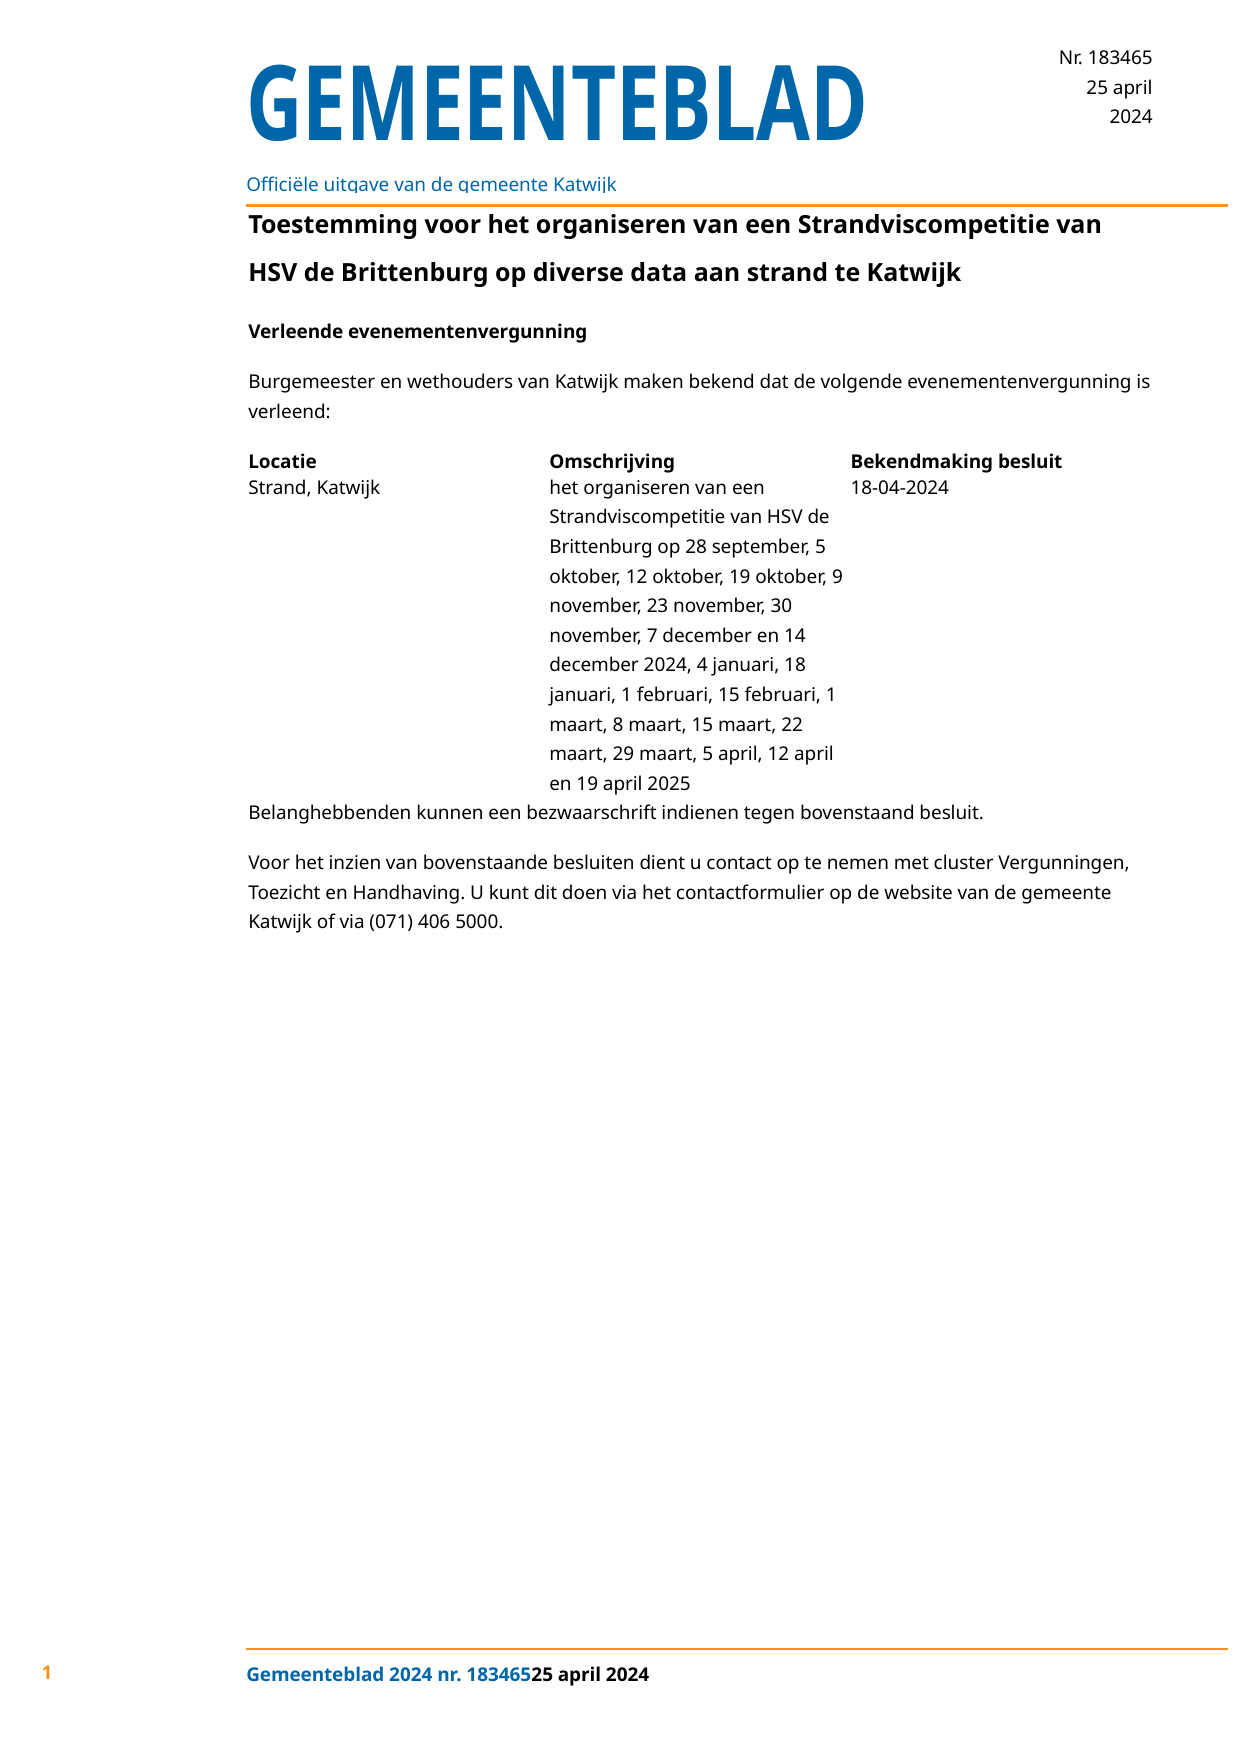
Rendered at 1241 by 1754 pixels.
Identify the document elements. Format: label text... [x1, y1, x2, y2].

table_header Bekendmaking besluit [850, 449, 1152, 474]
text Voor het inzien van bovenstaande besluiten dient u contact op te nemen met cluster Vergunningen, Toezicht en Handhaving. U kunt dit doen via het contactformulier op de website van de gemeente Katwijk of via (071) 406 5000. [248, 849, 1152, 934]
table_cell het organiseren van een Strandviscompetitie van HSV de Brittenburg op 28 september, 5 oktober, 12 oktober, 19 oktober, 9 november, 23 november, 30 november, 7 december en 14 december 2024, 4 januari, 18 januari, 1 februari, 15 februari, 1 maart, 8 maart, 15 maart, 22 maart, 29 maart, 5 april, 12 april en 19 april 2025 [549, 474, 850, 796]
table_cell Strand, Katwijk [248, 474, 549, 796]
picture [41, 47, 231, 172]
table_cell 18-04-2024 [850, 474, 1152, 796]
text Burgemeester en wethouders van Katwijk maken bekend dat de volgende evenementenvergunning is verleend: [248, 368, 1152, 424]
text Toestemming voor het organiseren van een Strandviscompetitie van HSV de Brittenburg op diverse data aan strand te Katwijk [248, 207, 1152, 288]
text Belanghebbenden kunnen een bezwaarschrift indienen tegen bovenstaand besluit. [248, 799, 1152, 825]
table_header Omschrijving [549, 449, 850, 474]
text Verleende evenementenvergunning [248, 318, 1152, 344]
table_header Locatie [248, 449, 549, 474]
